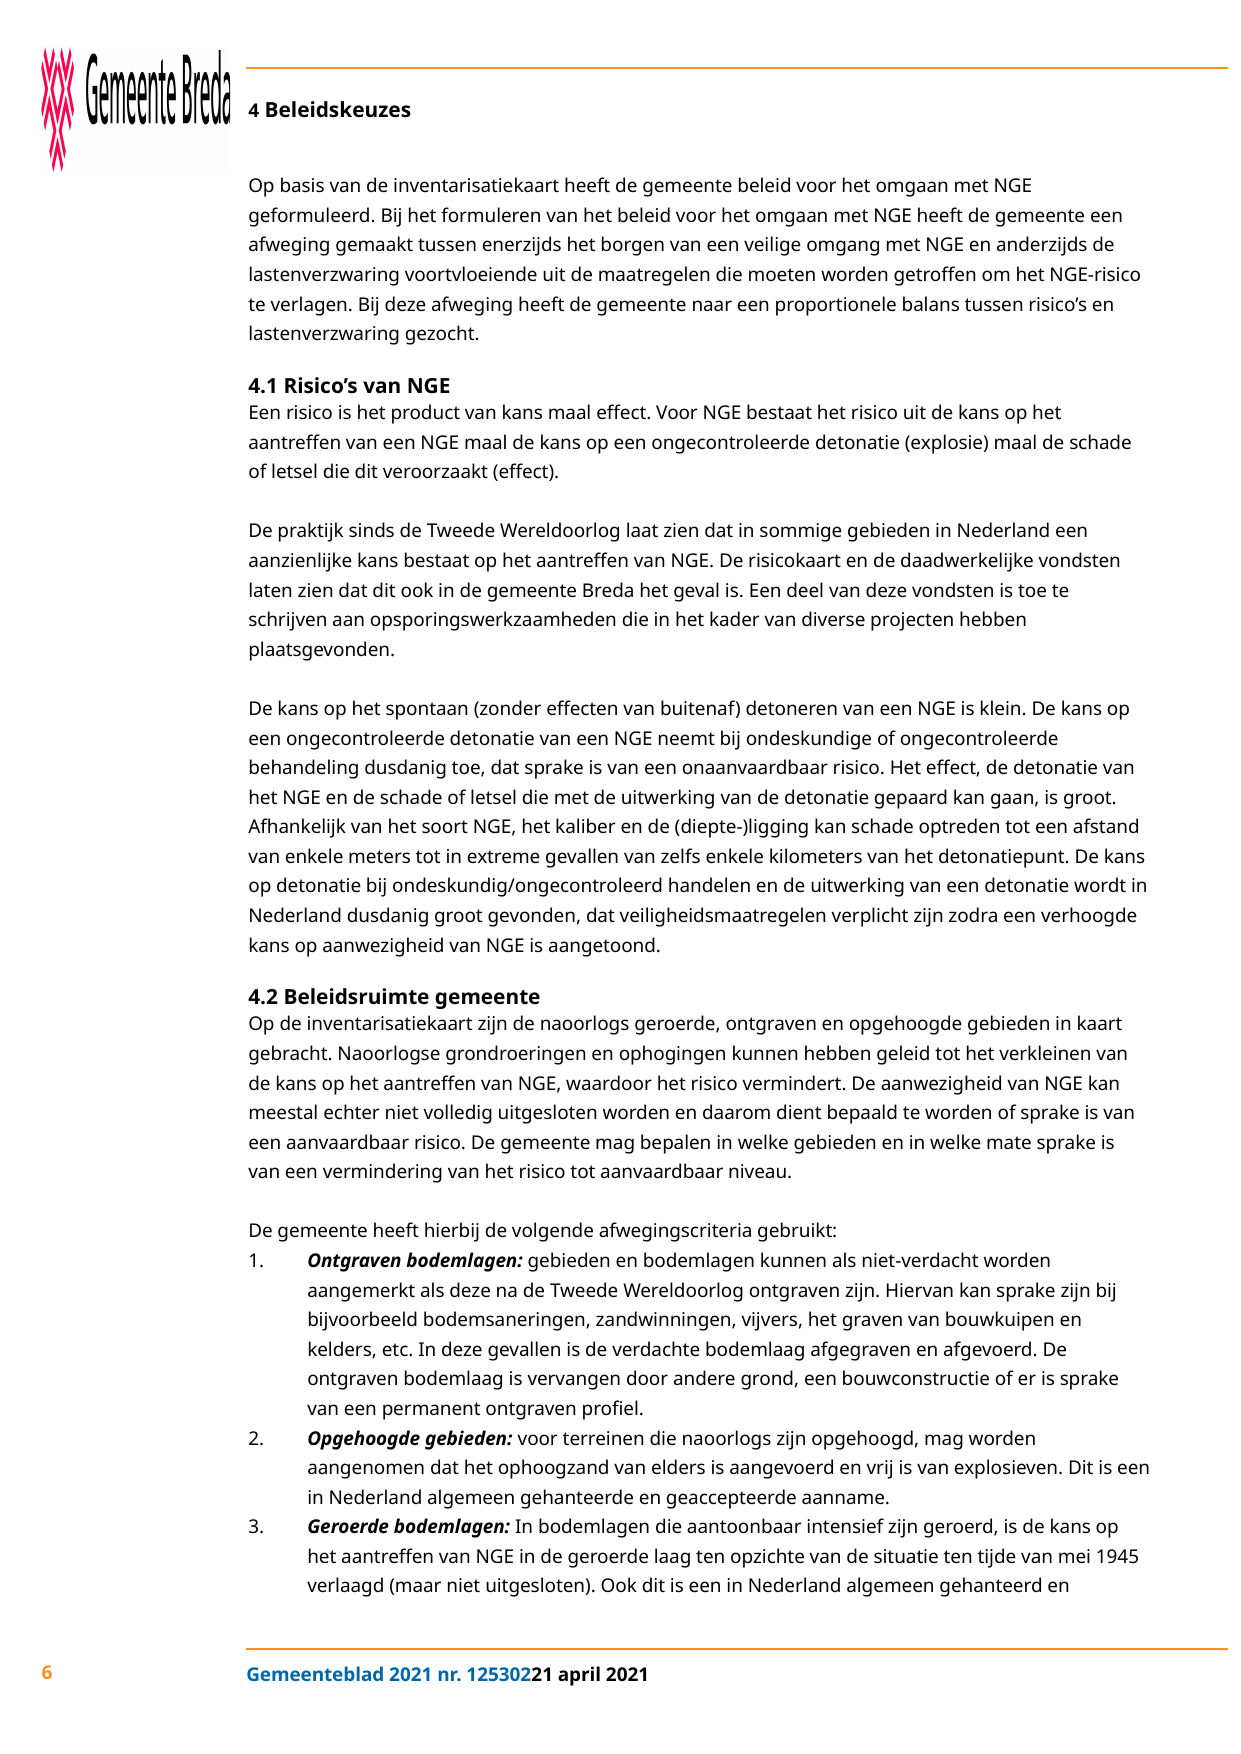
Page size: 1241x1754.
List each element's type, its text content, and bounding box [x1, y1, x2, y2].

text De praktijk sinds de Tweede Wereldoorlog laat zien dat in sommige gebieden in Nederland een aanzienlijke kans bestaat op het aantreffen van NGE. De risicokaart en de daadwerkelijke vondsten laten zien dat dit ook in de gemeente Breda het geval is. Een deel van deze vondsten is toe te schrijven aan opsporingswerkzaamheden die in het kader van diverse projecten hebben plaatsgevonden. [248, 518, 1152, 662]
text Een risico is het product van kans maal effect. Voor NGE bestaat het risico uit de kans op het aantreffen van een NGE maal de kans op een ongecontroleerde detonatie (explosie) maal de schade of letsel die dit veroorzaakt (effect). [248, 399, 1152, 484]
text Op basis van de inventarisatiekaart heeft de gemeente beleid voor het omgaan met NGE geformuleerd. Bij het formuleren van het beleid voor het omgaan met NGE heeft de gemeente een afweging gemaakt tussen enerzijds het borgen van een veilige omgang met NGE en anderzijds de lastenverzwaring voortvloeiende uit de maatregelen die moeten worden getroffen om het NGE-risico te verlagen. Bij deze afweging heeft de gemeente naar een proportionele balans tussen risico’s en lastenverzwaring gezocht. [248, 172, 1152, 346]
text De kans op het spontaan (zonder effecten van buitenaf) detoneren van een NGE is klein. De kans op een ongecontroleerde detonatie van een NGE neemt bij ondeskundige of ongecontroleerde behandeling dusdanig toe, dat sprake is van een onaanvaardbaar risico. Het effect, de detonatie van het NGE en de schade of letsel die met de uitwerking van de detonatie gepaard kan gaan, is groot. Afhankelijk van het soort NGE, het kaliber en de (diepte-)ligging kan schade optreden tot een afstand van enkele meters tot in extreme gevallen van zelfs enkele kilometers van het detonatiepunt. De kans op detonatie bij ondeskundig/ongecontroleerd handelen en de uitwerking van een detonatie wordt in Nederland dusdanig groot gevonden, dat veiligheidsmaatregelen verplicht zijn zodra een verhoogde kans op aanwezigheid van NGE is aangetoond. [248, 695, 1152, 957]
list Opgehoogde gebieden: voor terreinen die naoorlogs zijn opgehoogd, mag worden aangenomen dat het ophoogzand van elders is aangevoerd en vrij is van explosieven. Dit is een in Nederland algemeen gehanteerde en geaccepteerde aanname. [248, 1425, 1152, 1510]
list Ontgraven bodemlagen: gebieden en bodemlagen kunnen als niet-verdacht worden aangemerkt als deze na de Tweede Wereldoorlog ontgraven zijn. Hiervan kan sprake zijn bij bijvoorbeeld bodemsaneringen, zandwinningen, vijvers, het graven van bouwkuipen en kelders, etc. In deze gevallen is de verdachte bodemlaag afgegraven en afgevoerd. De ontgraven bodemlaag is vervangen door andere grond, een bouwconstructie of er is sprake van een permanent ontgraven profiel. [248, 1247, 1152, 1421]
picture [41, 47, 231, 172]
text De gemeente heeft hierbij de volgende afwegingscriteria gebruikt: [248, 1218, 1152, 1243]
list Geroerde bodemlagen: In bodemlagen die aantoonbaar intensief zijn geroerd, is de kans op het aantreffen van NGE in de geroerde laag ten opzichte van de situatie ten tijde van mei 1945 verlaagd (maar niet uitgesloten). Ook dit is een in Nederland algemeen gehanteerd en [248, 1513, 1152, 1598]
text 4.1 Risico’s van NGE [248, 371, 1152, 399]
text 4 Beleidskeuzes [248, 95, 1152, 123]
text Op de inventarisatiekaart zijn de naoorlogs geroerde, ontgraven en opgehoogde gebieden in kaart gebracht. Naoorlogse grondroeringen en ophogingen kunnen hebben geleid tot het verkleinen van de kans op het aantreffen van NGE, waardoor het risico vermindert. De aanwezigheid van NGE kan meestal echter niet volledig uitgesloten worden en daarom dient bepaald te worden of sprake is van een aanvaardbaar risico. De gemeente mag bepalen in welke gebieden en in welke mate sprake is van een vermindering van het risico tot aanvaardbaar niveau. [248, 1011, 1152, 1184]
text 4.2 Beleidsruimte gemeente [248, 982, 1152, 1011]
